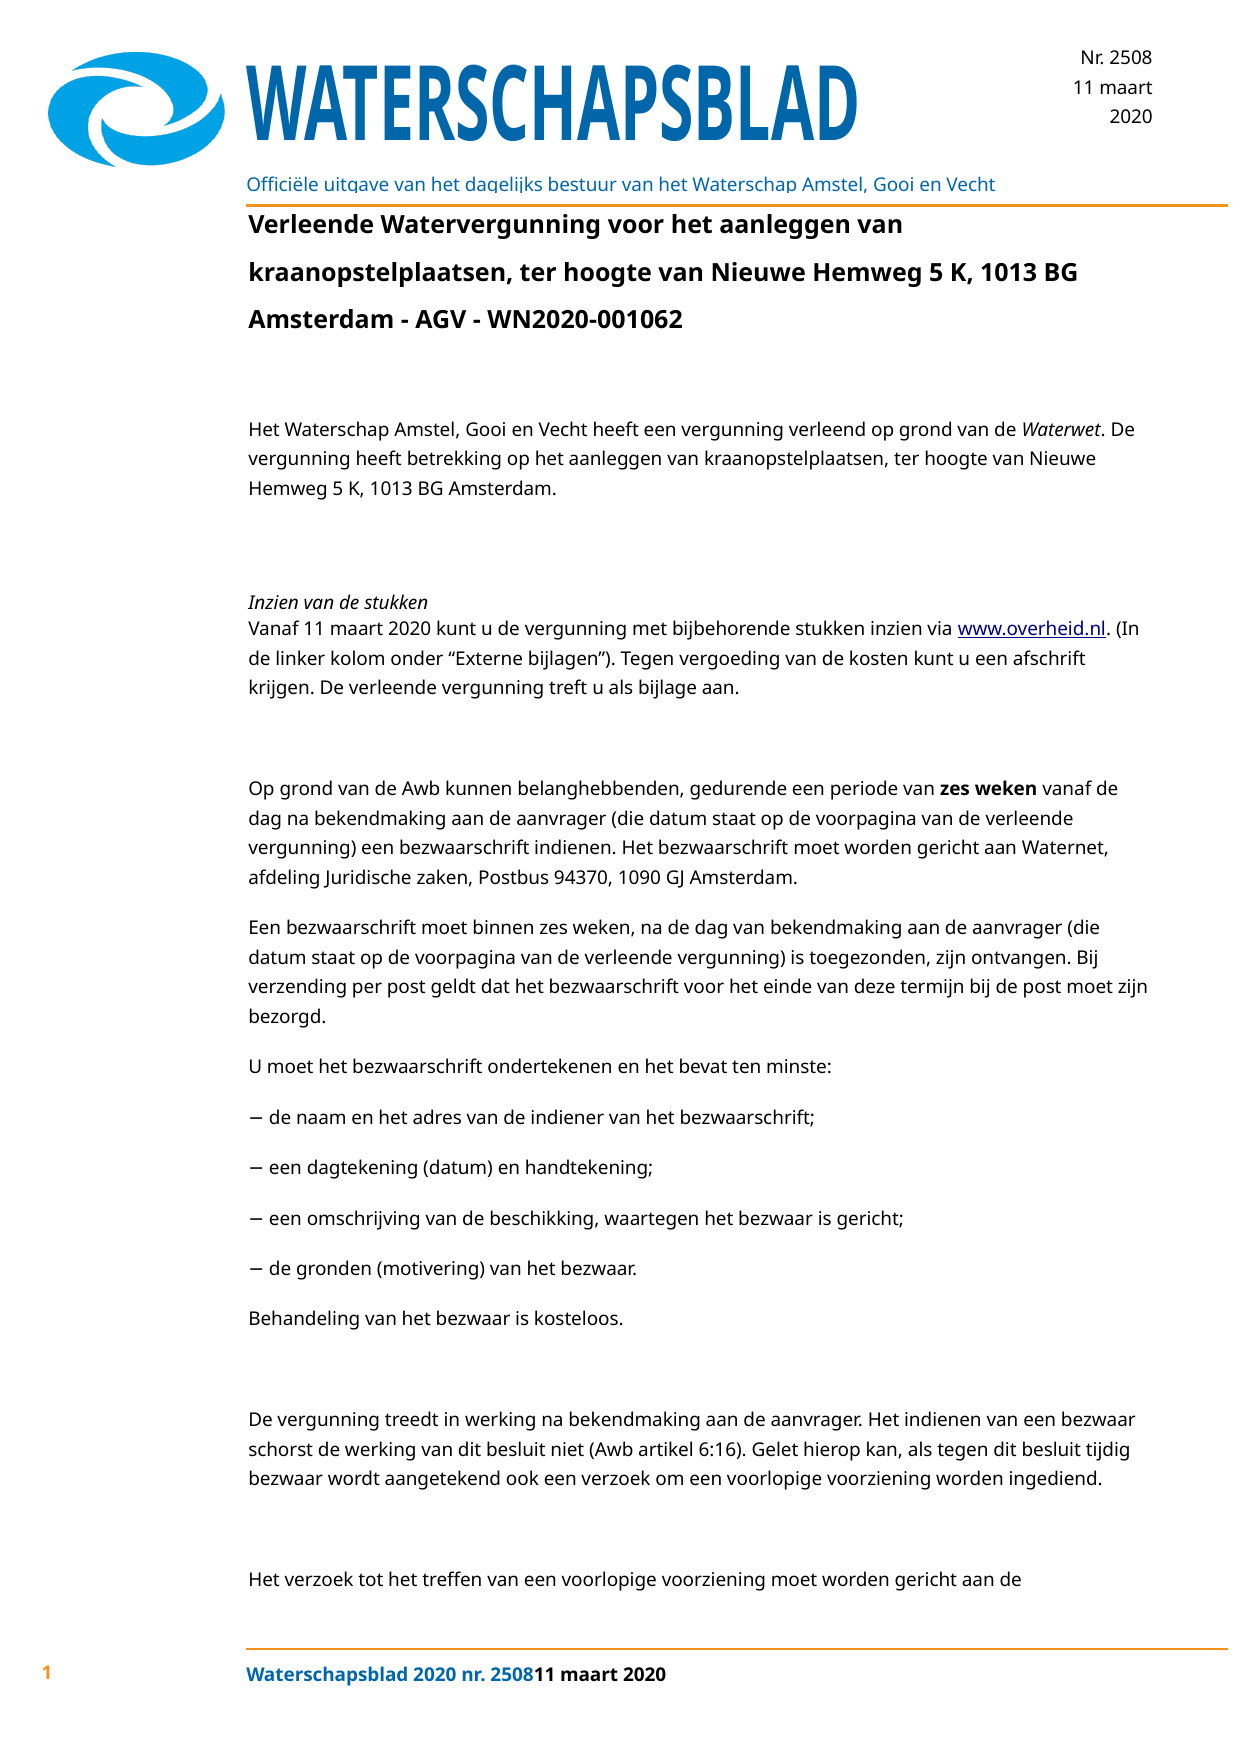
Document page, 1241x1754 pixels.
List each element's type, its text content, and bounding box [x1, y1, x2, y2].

text Een bezwaarschrift moet binnen zes weken, na de dag van bekendmaking aan de aanvrager (die datum staat op de voorpagina van de verleende vergunning) is toegezonden, zijn ontvangen. Bij verzending per post geldt dat het bezwaarschrift voor het einde van deze termijn bij de post moet zijn bezorgd. [248, 914, 1152, 1029]
picture [41, 47, 231, 172]
text − de gronden (motivering) van het bezwaar. [248, 1255, 1152, 1281]
text − een dagtekening (datum) en handtekening; [248, 1154, 1152, 1180]
text Behandeling van het bezwaar is kosteloos. [248, 1306, 1152, 1331]
text Het verzoek tot het treffen van een voorlopige voorziening moet worden gericht aan de [248, 1566, 1152, 1592]
text Vanaf 11 maart 2020 kunt u de vergunning met bijbehorende stukken inzien via www.overheid.nl. (In de linker kolom onder “Externe bijlagen”). Tegen vergoeding van de kosten kunt u een afschrift krijgen. De verleende vergunning treft u als bijlage aan. [248, 615, 1152, 700]
text Op grond van de Awb kunnen belanghebbenden, gedurende een periode van zes weken vanaf de dag na bekendmaking aan de aanvrager (die datum staat op de voorpagina van de verleende vergunning) een bezwaarschrift indienen. Het bezwaarschrift moet worden gericht aan Waternet, afdeling Juridische zaken, Postbus 94370, 1090 GJ Amsterdam. [248, 775, 1152, 890]
text Verleende Watervergunning voor het aanleggen van kraanopstelplaatsen, ter hoogte van Nieuwe Hemweg 5 K, 1013 BG Amsterdam - AGV - WN2020-001062 [248, 207, 1152, 336]
text − een omschrijving van de beschikking, waartegen het bezwaar is gericht; [248, 1205, 1152, 1231]
text Inzien van de stukken [248, 589, 1152, 615]
text − de naam en het adres van de indiener van het bezwaarschrift; [248, 1104, 1152, 1130]
text Het Waterschap Amstel, Gooi en Vecht heeft een vergunning verleend op grond van de Waterwet. De vergunning heeft betrekking op het aanleggen van kraanopstelplaatsen, ter hoogte van Nieuwe Hemweg 5 K, 1013 BG Amsterdam. [248, 416, 1152, 501]
text De vergunning treedt in werking na bekendmaking aan de aanvrager. Het indienen van een bezwaar schorst de werking van dit besluit niet (Awb artikel 6:16). Gelet hierop kan, als tegen dit besluit tijdig bezwaar wordt aangetekend ook een verzoek om een voorlopige voorziening worden ingediend. [248, 1406, 1152, 1491]
text U moet het bezwaarschrift ondertekenen en het bevat ten minste: [248, 1053, 1152, 1079]
